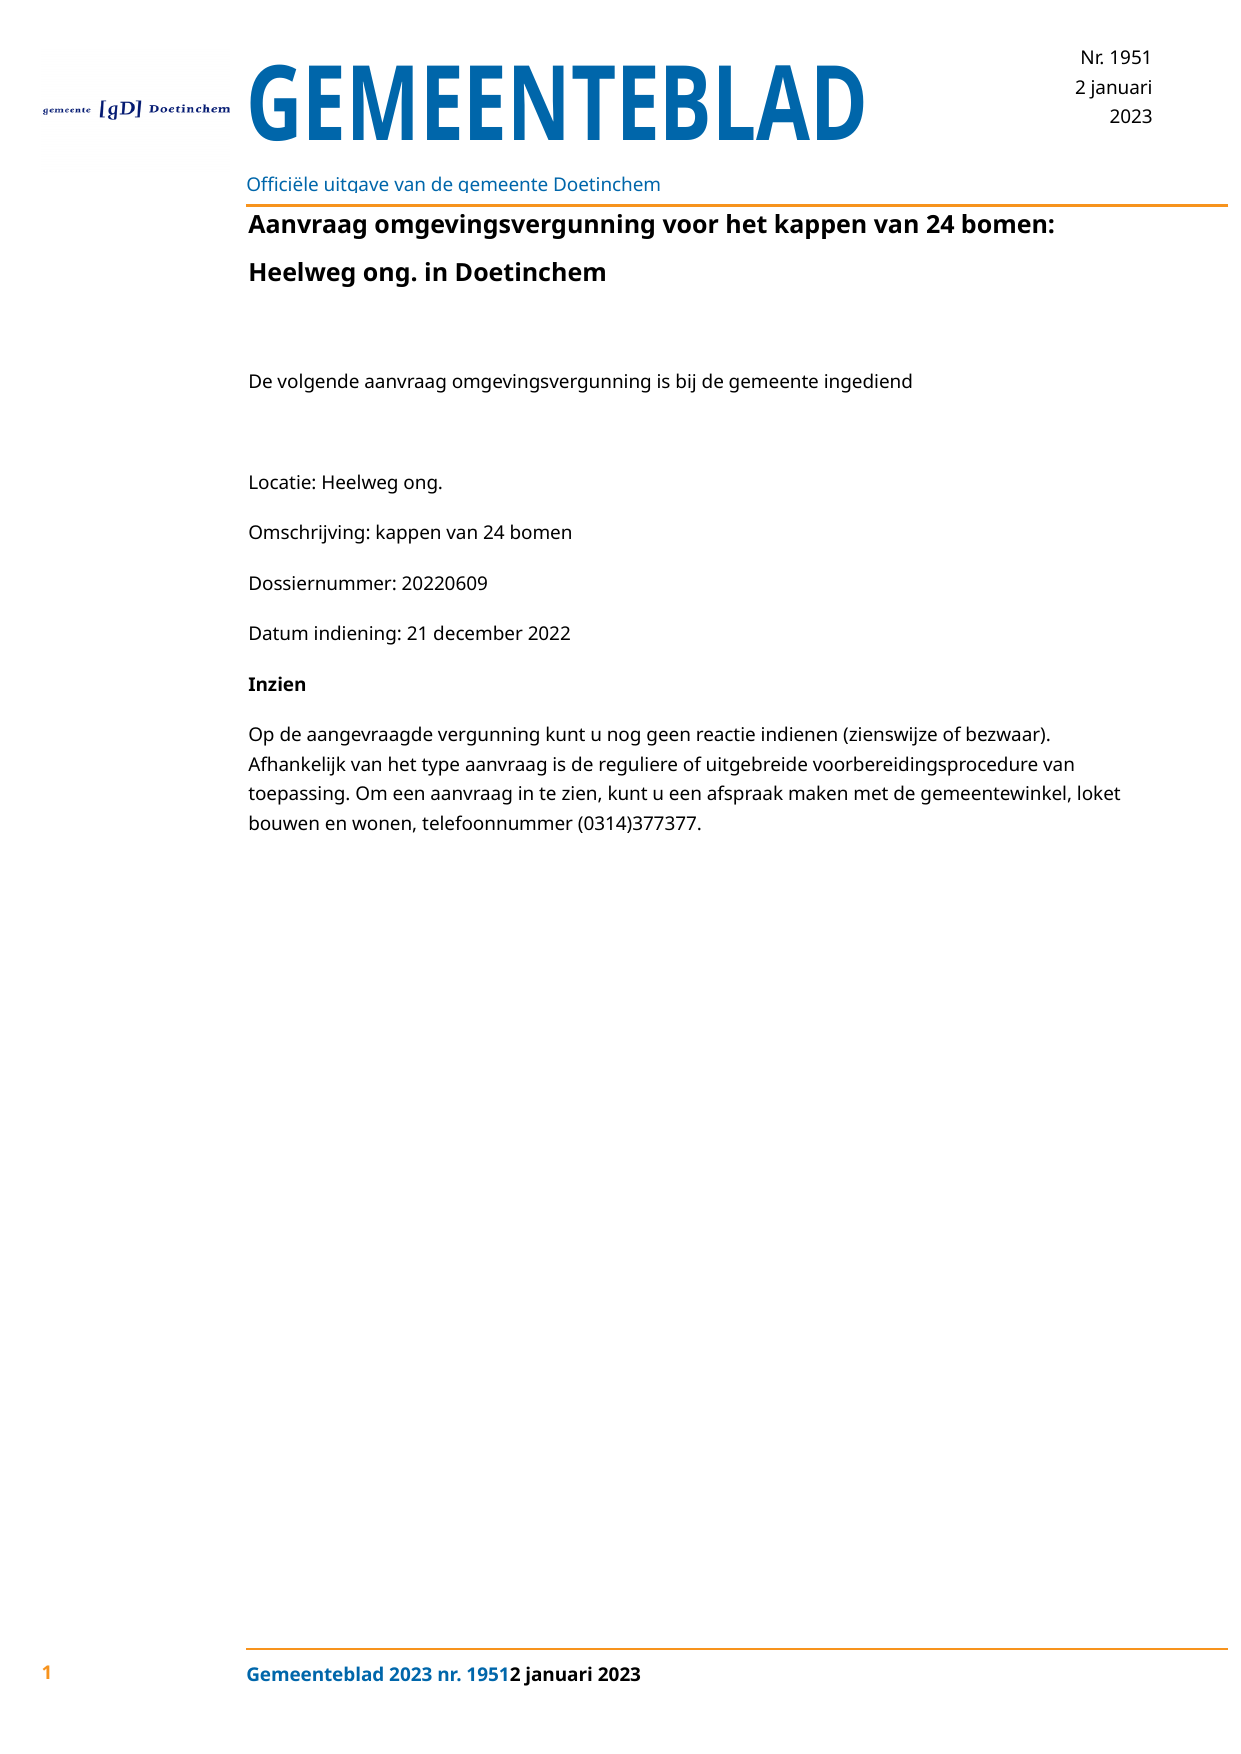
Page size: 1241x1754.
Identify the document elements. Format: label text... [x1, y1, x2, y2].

text Dossiernummer: 20220609 [248, 570, 1152, 596]
text Inzien [248, 671, 1152, 697]
text Datum indiening: 21 december 2022 [248, 620, 1152, 646]
text De volgende aanvraag omgevingsvergunning is bij de gemeente ingediend [248, 368, 1152, 394]
text Omschrijving: kappen van 24 bomen [248, 519, 1152, 545]
text Op de aangevraagde vergunning kunt u nog geen reactie indienen (zienswijze of bezwaar). Afhankelijk van het type aanvraag is de reguliere of uitgebreide voorbereidingsprocedure van toepassing. Om een aanvraag in te zien, kunt u een afspraak maken met de gemeentewinkel, loket bouwen en wonen, telefoonnummer (0314)377377. [248, 721, 1152, 836]
text Aanvraag omgevingsvergunning voor het kappen van 24 bomen: Heelweg ong. in Doetinchem [248, 207, 1152, 288]
picture [41, 47, 231, 172]
text Locatie: Heelweg ong. [248, 469, 1152, 495]
